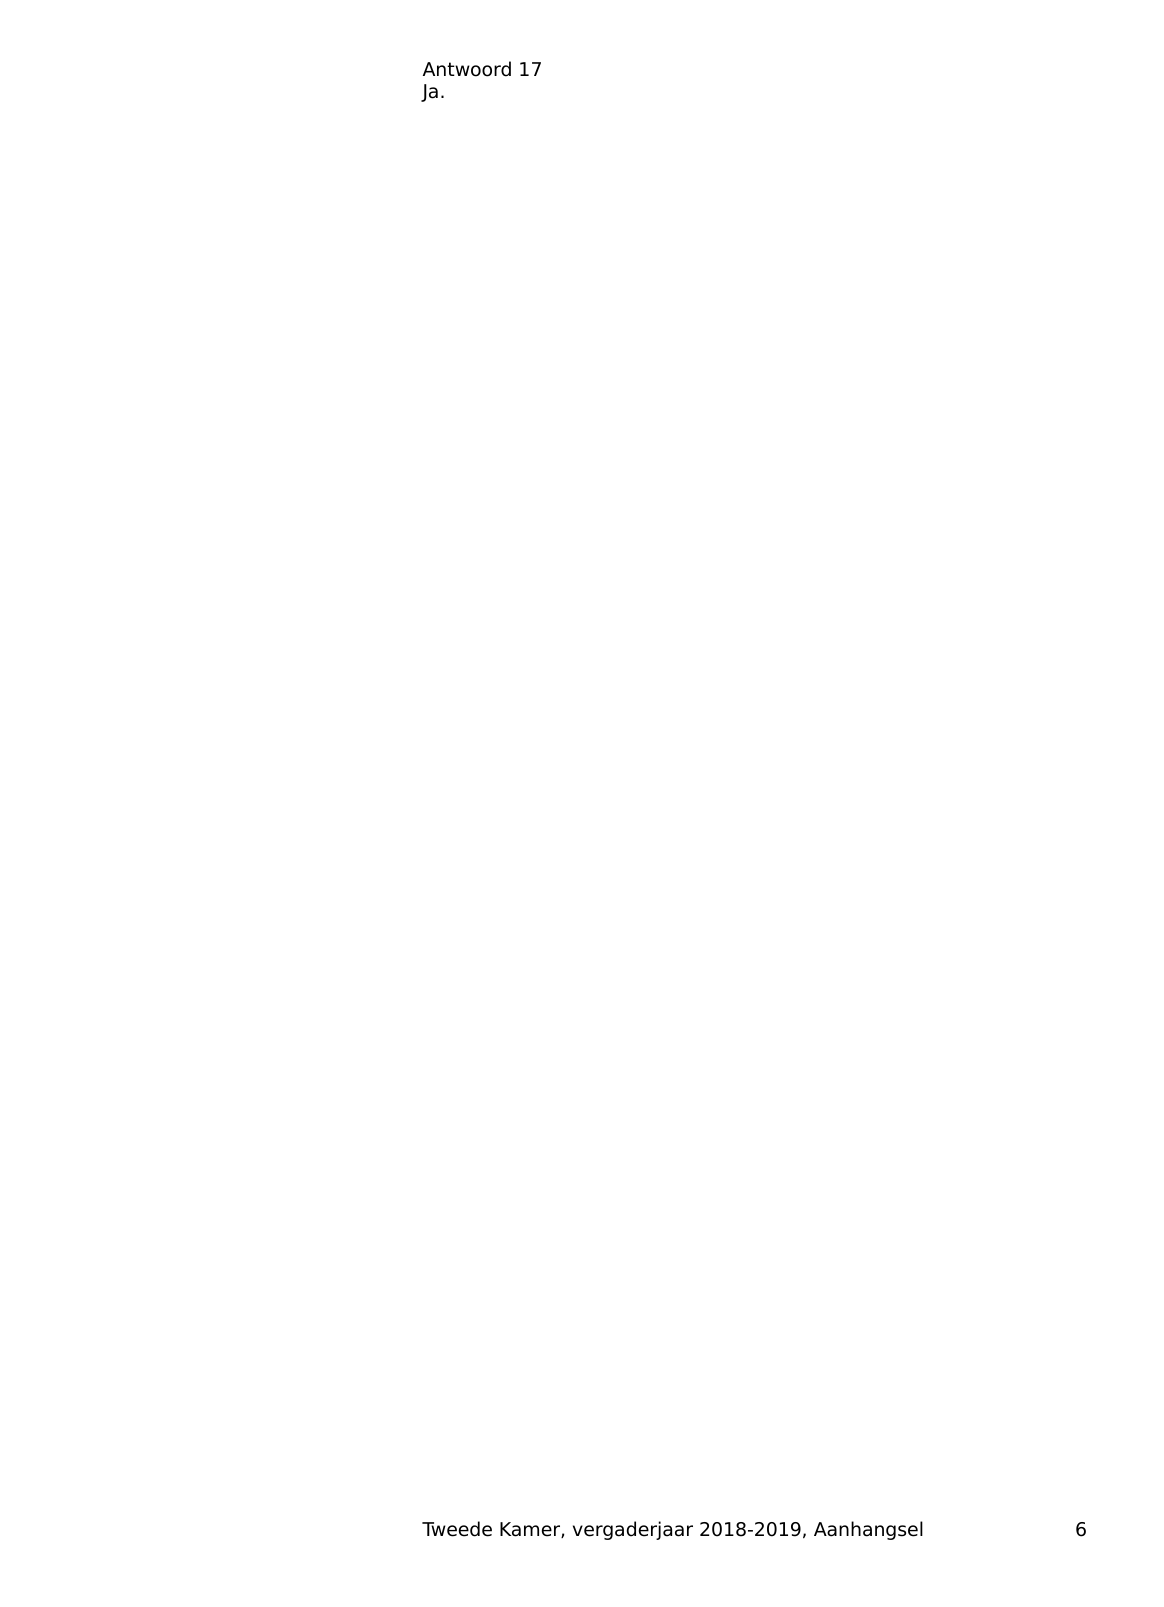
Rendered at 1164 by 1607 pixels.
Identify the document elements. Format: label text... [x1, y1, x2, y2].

text Antwoord 17 [422, 59, 1087, 81]
text Ja. [422, 81, 1087, 103]
